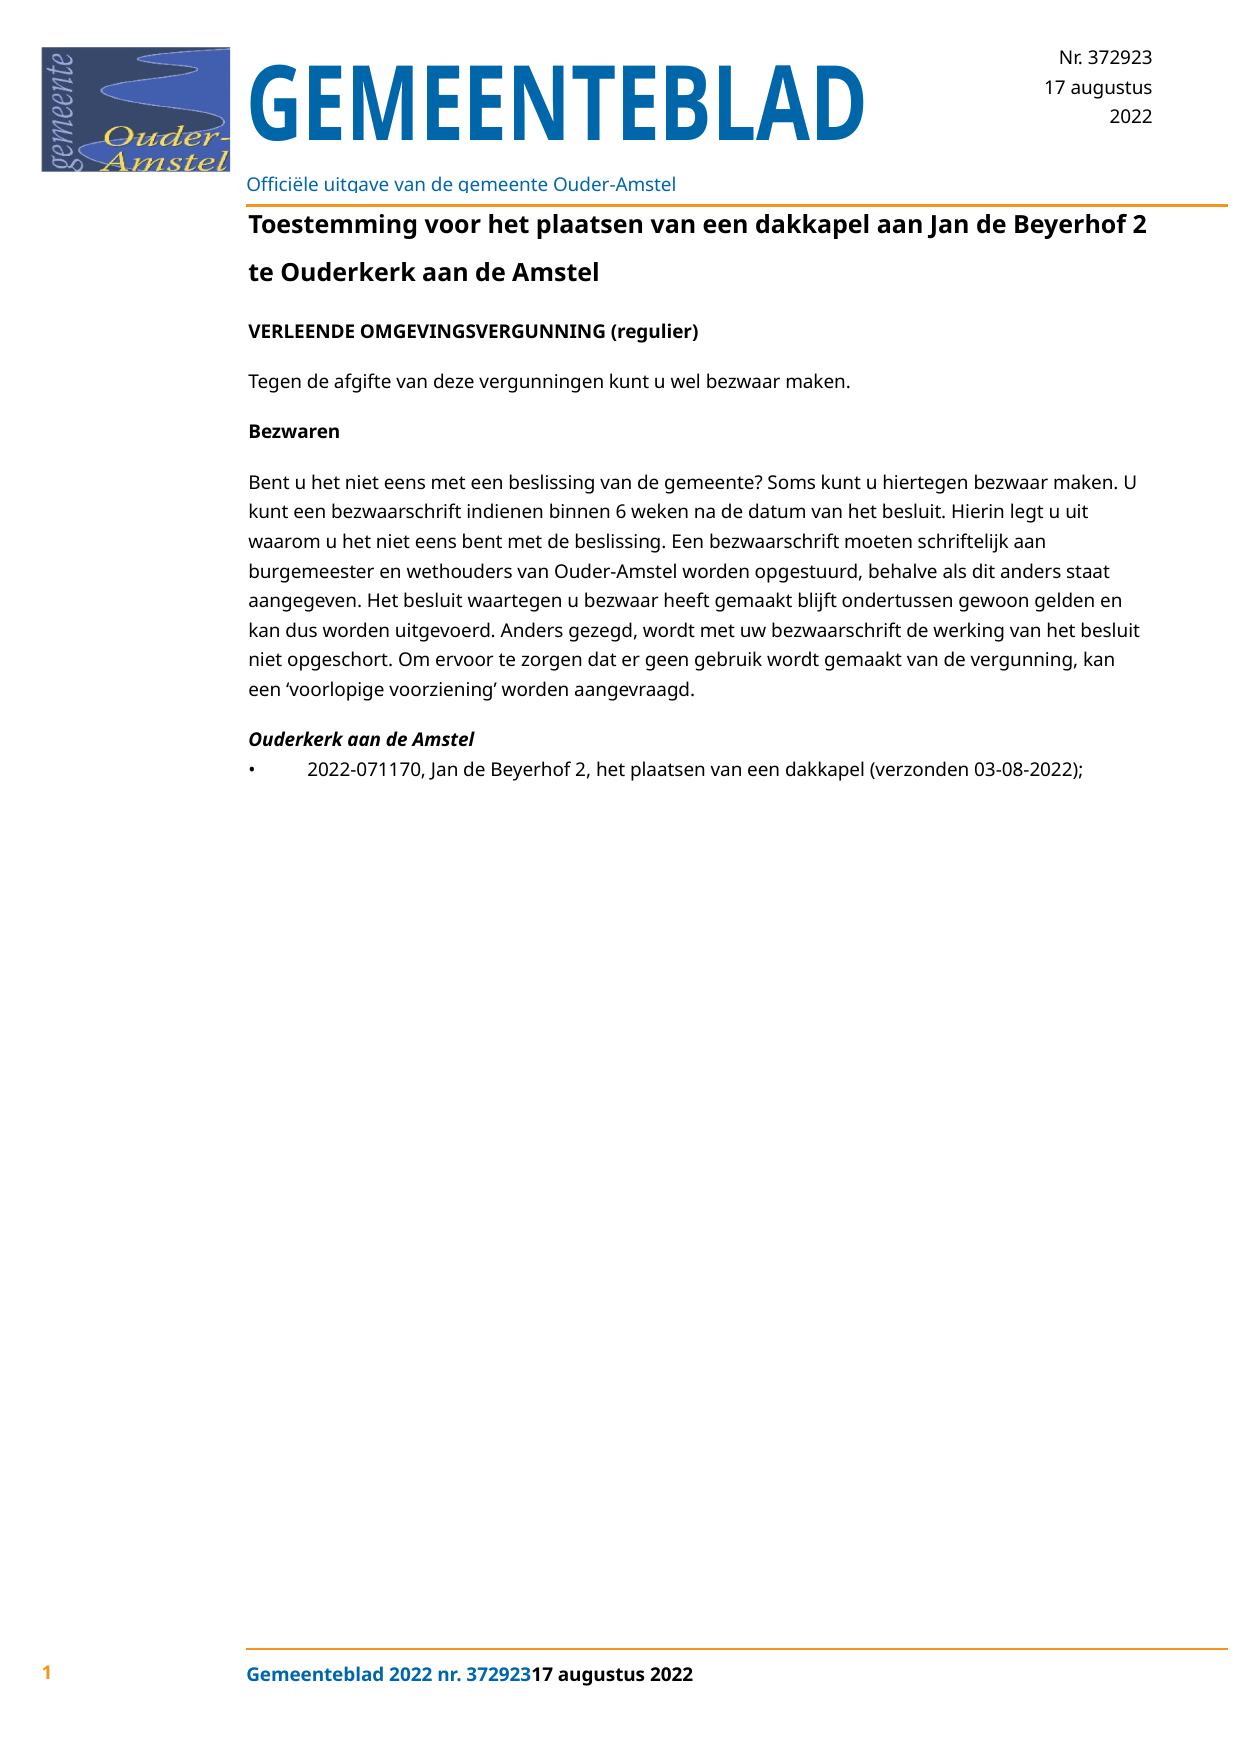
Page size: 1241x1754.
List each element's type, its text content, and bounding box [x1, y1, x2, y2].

list 2022-071170, Jan de Beyerhof 2, het plaatsen van een dakkapel (verzonden 03-08-2022); [248, 756, 1152, 782]
text VERLEENDE OMGEVINGSVERGUNNING (regulier) [248, 318, 1152, 344]
text Ouderkerk aan de Amstel [248, 727, 1152, 752]
picture [41, 47, 231, 172]
text Bezwaren [248, 419, 1152, 444]
text Tegen de afgifte van deze vergunningen kunt u wel bezwaar maken. [248, 368, 1152, 394]
text Toestemming voor het plaatsen van een dakkapel aan Jan de Beyerhof 2 te Ouderkerk aan de Amstel [248, 207, 1152, 288]
text Bent u het niet eens met een beslissing van de gemeente? Soms kunt u hiertegen bezwaar maken. U kunt een bezwaarschrift indienen binnen 6 weken na de datum van het besluit. Hierin legt u uit waarom u het niet eens bent met de beslissing. Een bezwaarschrift moeten schriftelijk aan burgemeester en wethouders van Ouder-Amstel worden opgestuurd, behalve als dit anders staat aangegeven. Het besluit waartegen u bezwaar heeft gemaakt blijft ondertussen gewoon gelden en kan dus worden uitgevoerd. Anders gezegd, wordt met uw bezwaarschrift de werking van het besluit niet opgeschort. Om ervoor te zorgen dat er geen gebruik wordt gemaakt van de vergunning, kan een ‘voorlopige voorziening’ worden aangevraagd. [248, 469, 1152, 702]
